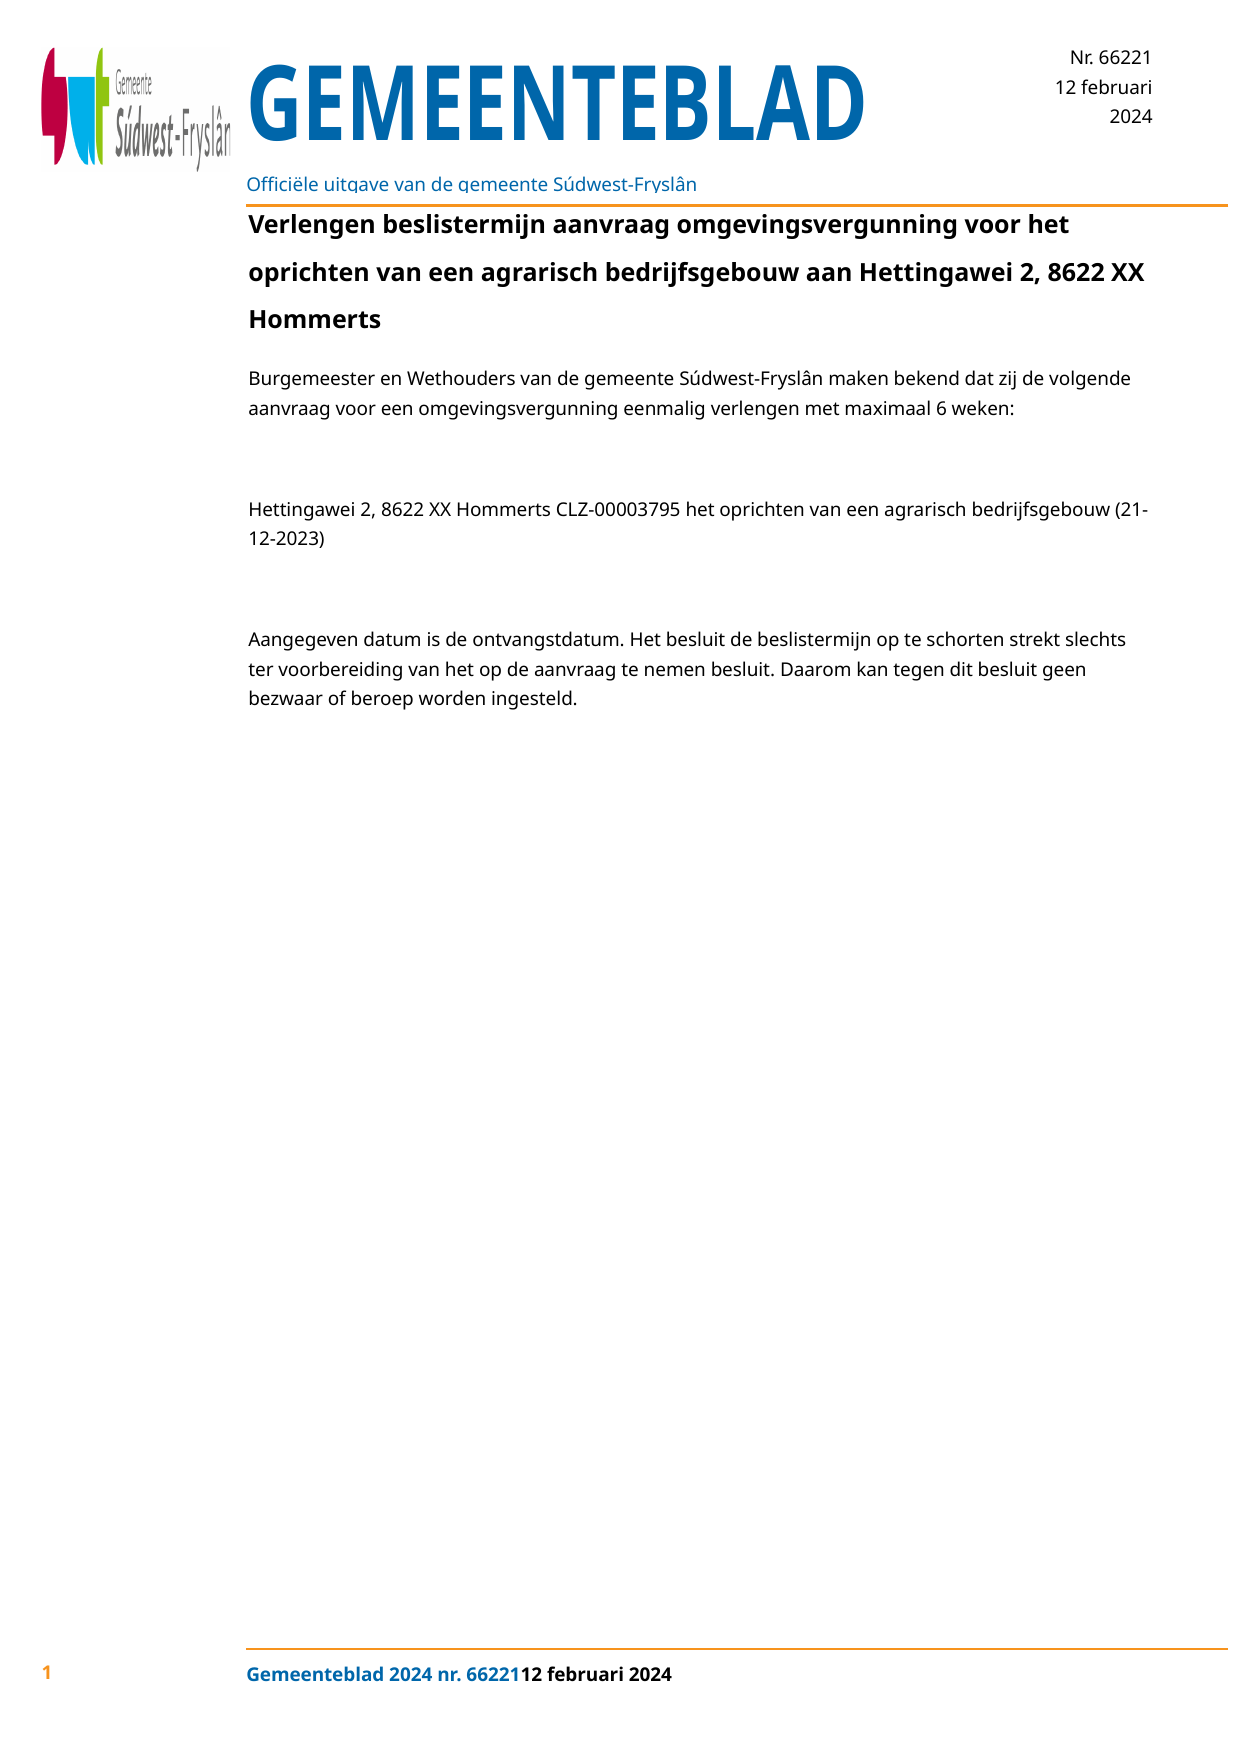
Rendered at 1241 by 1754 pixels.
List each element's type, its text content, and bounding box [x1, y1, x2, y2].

text Verlengen beslistermijn aanvraag omgevingsvergunning voor het oprichten van een agrarisch bedrijfsgebouw aan Hettingawei 2, 8622 XX Hommerts [248, 207, 1152, 336]
text Hettingawei 2, 8622 XX Hommerts CLZ-00003795 het oprichten van een agrarisch bedrijfsgebouw (21-12-2023) [248, 496, 1152, 551]
picture [41, 47, 231, 172]
text Aangegeven datum is de ontvangstdatum. Het besluit de beslistermijn op te schorten strekt slechts ter voorbereiding van het op de aanvraag te nemen besluit. Daarom kan tegen dit besluit geen bezwaar of beroep worden ingesteld. [248, 626, 1152, 711]
text Burgemeester en Wethouders van de gemeente Súdwest-Fryslân maken bekend dat zij de volgende aanvraag voor een omgevingsvergunning eenmalig verlengen met maximaal 6 weken: [248, 366, 1152, 421]
